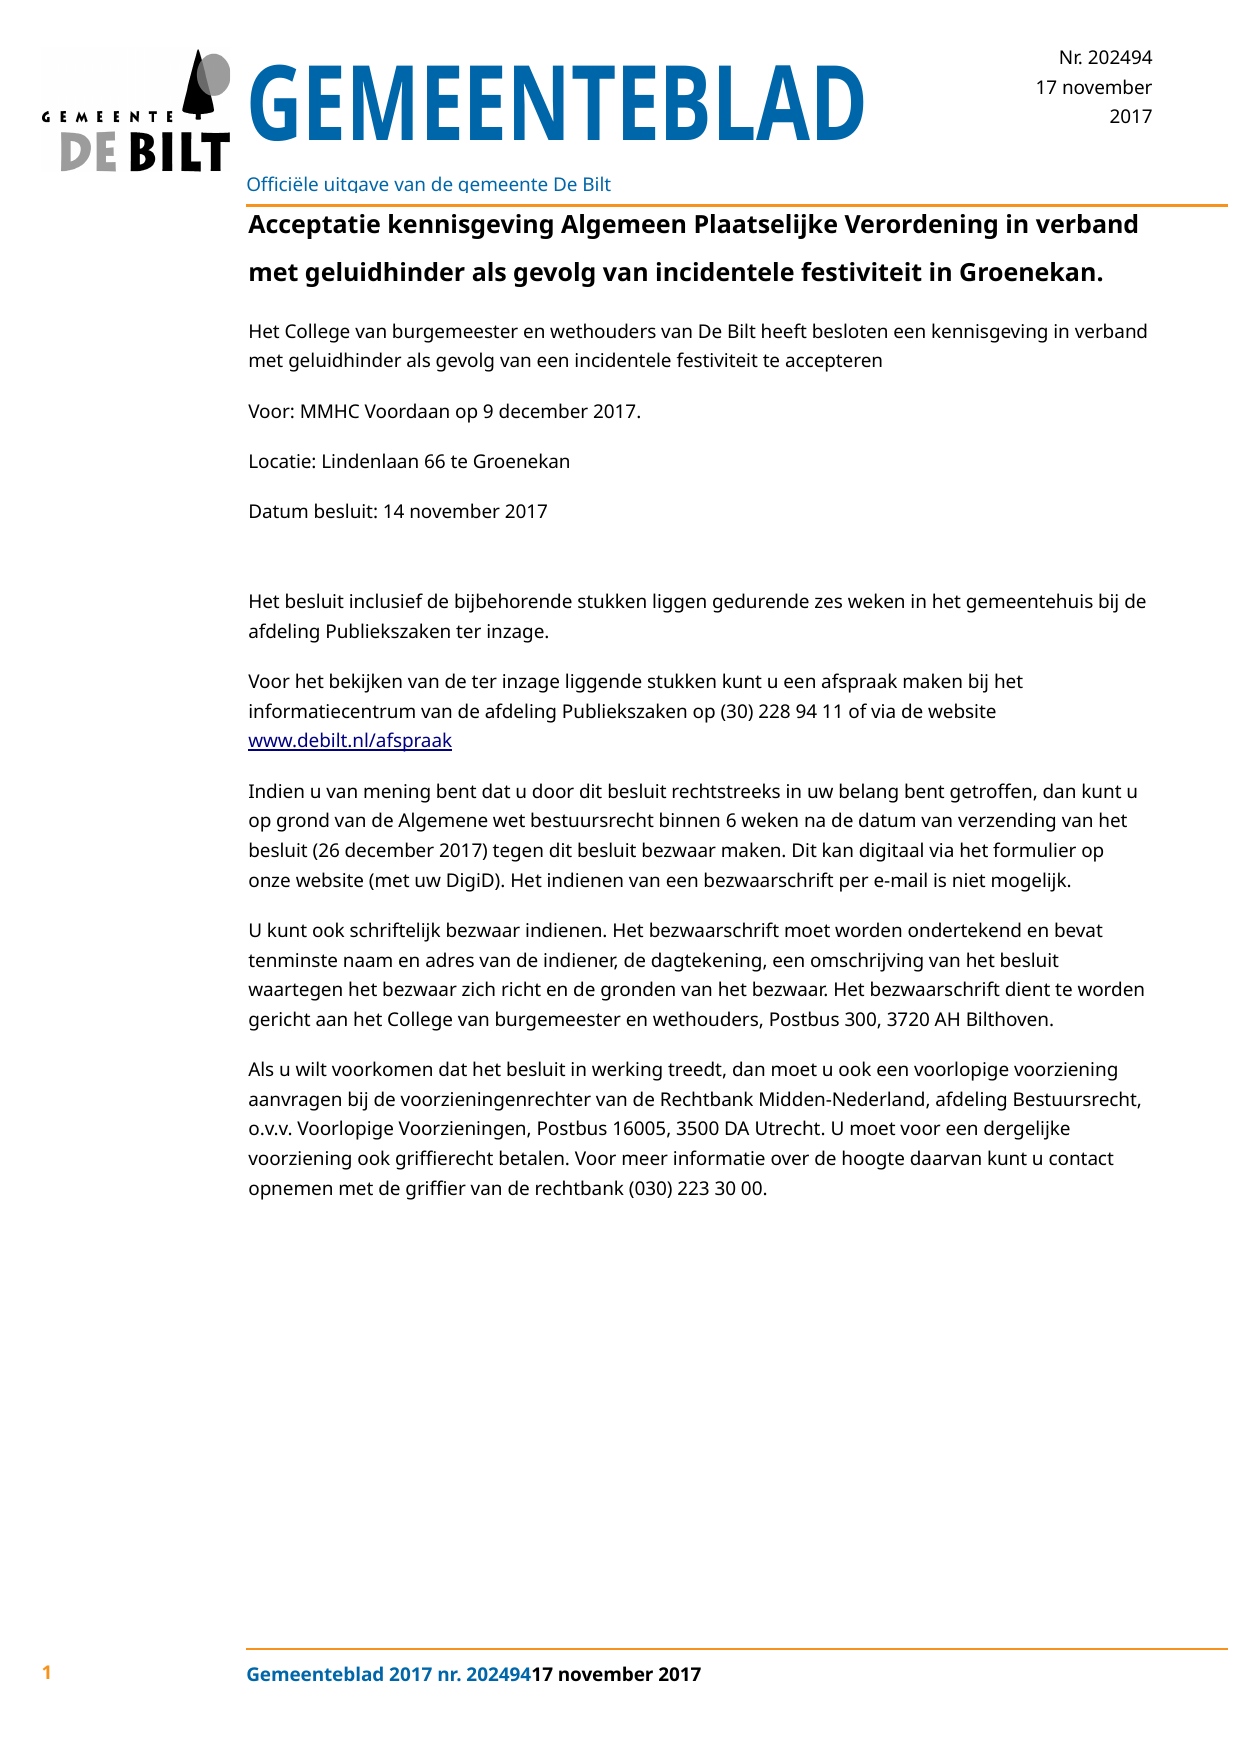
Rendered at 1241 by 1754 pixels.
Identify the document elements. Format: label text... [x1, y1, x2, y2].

text Als u wilt voorkomen dat het besluit in werking treedt, dan moet u ook een voorlopige voorziening aanvragen bij de voorzieningenrechter van de Rechtbank Midden-Nederland, afdeling Bestuursrecht, o.v.v. Voorlopige Voorzieningen, Postbus 16005, 3500 DA Utrecht. U moet voor een dergelijke voorziening ook griffierecht betalen. Voor meer informatie over de hoogte daarvan kunt u contact opnemen met de griffier van de rechtbank (030) 223 30 00. [248, 1056, 1152, 1200]
text Acceptatie kennisgeving Algemeen Plaatselijke Verordening in verband met geluidhinder als gevolg van incidentele festiviteit in Groenekan. [248, 207, 1152, 288]
picture [41, 47, 231, 172]
text U kunt ook schriftelijk bezwaar indienen. Het bezwaarschrift moet worden ondertekend en bevat tenminste naam en adres van de indiener, de dagtekening, een omschrijving van het besluit waartegen het bezwaar zich richt en de gronden van het bezwaar. Het bezwaarschrift dient te worden gericht aan het College van burgemeester en wethouders, Postbus 300, 3720 AH Bilthoven. [248, 917, 1152, 1032]
text Voor het bekijken van de ter inzage liggende stukken kunt u een afspraak maken bij het informatiecentrum van de afdeling Publiekszaken op (30) 228 94 11 of via de website www.debilt.nl/afspraak [248, 668, 1152, 753]
text Locatie: Lindenlaan 66 te Groenekan [248, 448, 1152, 474]
text Het besluit inclusief de bijbehorende stukken liggen gedurende zes weken in het gemeentehuis bij de afdeling Publiekszaken ter inzage. [248, 588, 1152, 644]
text Voor: MMHC Voordaan op 9 december 2017. [248, 398, 1152, 424]
text Het College van burgemeester en wethouders van De Bilt heeft besloten een kennisgeving in verband met geluidhinder als gevolg van een incidentele festiviteit te accepteren [248, 318, 1152, 373]
text Indien u van mening bent dat u door dit besluit rechtstreeks in uw belang bent getroffen, dan kunt u op grond van de Algemene wet bestuursrecht binnen 6 weken na de datum van verzending van het besluit (26 december 2017) tegen dit besluit bezwaar maken. Dit kan digitaal via het formulier op onze website (met uw DigiD). Het indienen van een bezwaarschrift per e-mail is niet mogelijk. [248, 778, 1152, 892]
text Datum besluit: 14 november 2017 [248, 499, 1152, 524]
